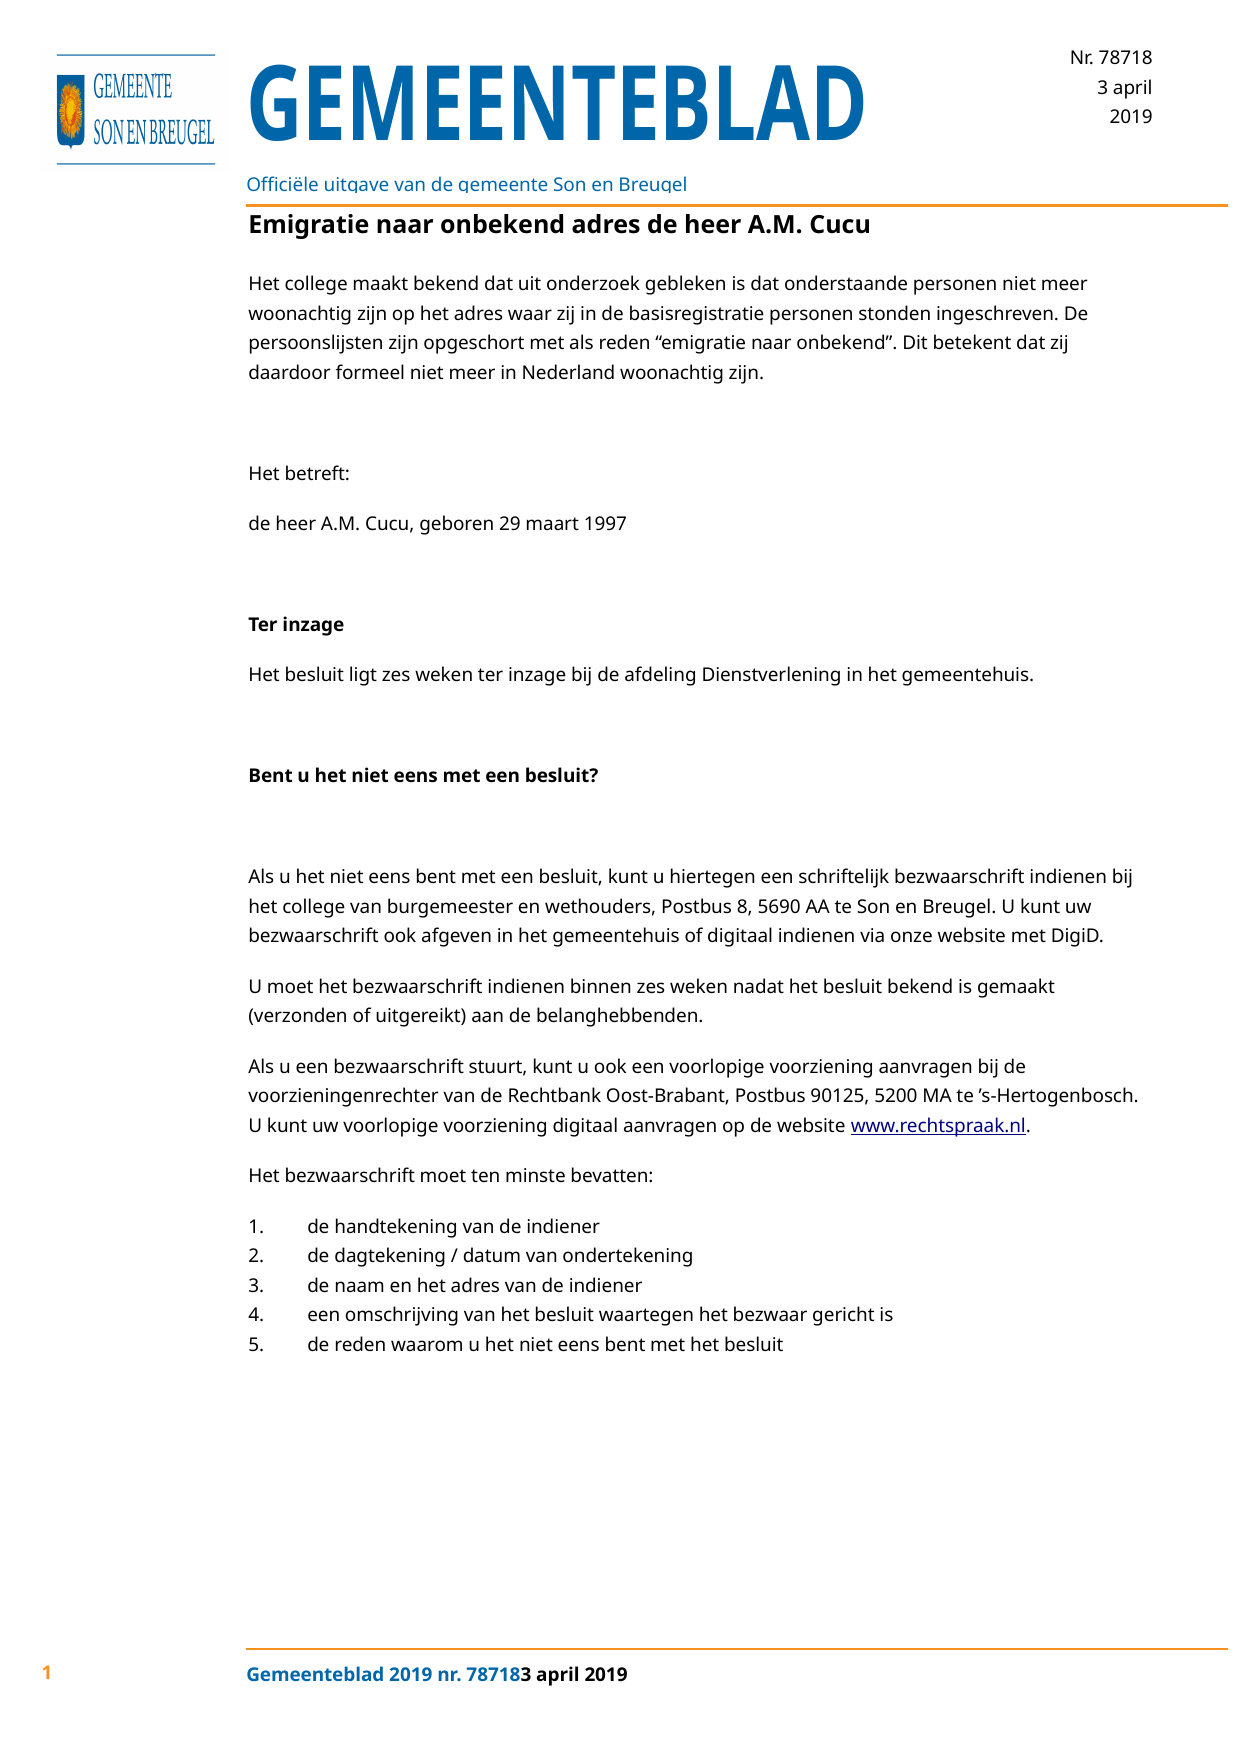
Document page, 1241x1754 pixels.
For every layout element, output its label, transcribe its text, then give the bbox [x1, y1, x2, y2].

list de handtekening van de indiener [248, 1213, 1152, 1238]
list de reden waarom u het niet eens bent met het besluit [248, 1331, 1152, 1357]
picture [41, 47, 231, 172]
text Het besluit ligt zes weken ter inzage bij de afdeling Dienstverlening in het gemeentehuis. [248, 662, 1152, 687]
list de dagtekening / datum van ondertekening [248, 1242, 1152, 1268]
list de naam en het adres van de indiener [248, 1272, 1152, 1298]
list een omschrijving van het besluit waartegen het bezwaar gericht is [248, 1302, 1152, 1327]
text Het college maakt bekend dat uit onderzoek gebleken is dat onderstaande personen niet meer woonachtig zijn op het adres waar zij in de basisregistratie personen stonden ingeschreven. De persoonslijsten zijn opgeschort met als reden “emigratie naar onbekend”. Dit betekent dat zij daardoor formeel niet meer in Nederland woonachtig zijn. [248, 270, 1152, 385]
text Het betreft: [248, 460, 1152, 486]
text Als u het niet eens bent met een besluit, kunt u hiertegen een schriftelijk bezwaarschrift indienen bij het college van burgemeester en wethouders, Postbus 8, 5690 AA te Son en Breugel. U kunt uw bezwaarschrift ook afgeven in het gemeentehuis of digitaal indienen via onze website met DigiD. [248, 863, 1152, 948]
text Bent u het niet eens met een besluit? [248, 762, 1152, 788]
text U moet het bezwaarschrift indienen binnen zes weken nadat het besluit bekend is gemaakt (verzonden of uitgereikt) aan de belanghebbenden. [248, 973, 1152, 1028]
text Ter inzage [248, 611, 1152, 637]
text Als u een bezwaarschrift stuurt, kunt u ook een voorlopige voorziening aanvragen bij de voorzieningenrechter van de Rechtbank Oost-Brabant, Postbus 90125, 5200 MA te ’s-Hertogenbosch. U kunt uw voorlopige voorziening digitaal aanvragen op de website www.rechtspraak.nl. [248, 1053, 1152, 1138]
text Emigratie naar onbekend adres de heer A.M. Cucu [248, 207, 1152, 241]
text de heer A.M. Cucu, geboren 29 maart 1997 [248, 510, 1152, 536]
text Het bezwaarschrift moet ten minste bevatten: [248, 1162, 1152, 1188]
